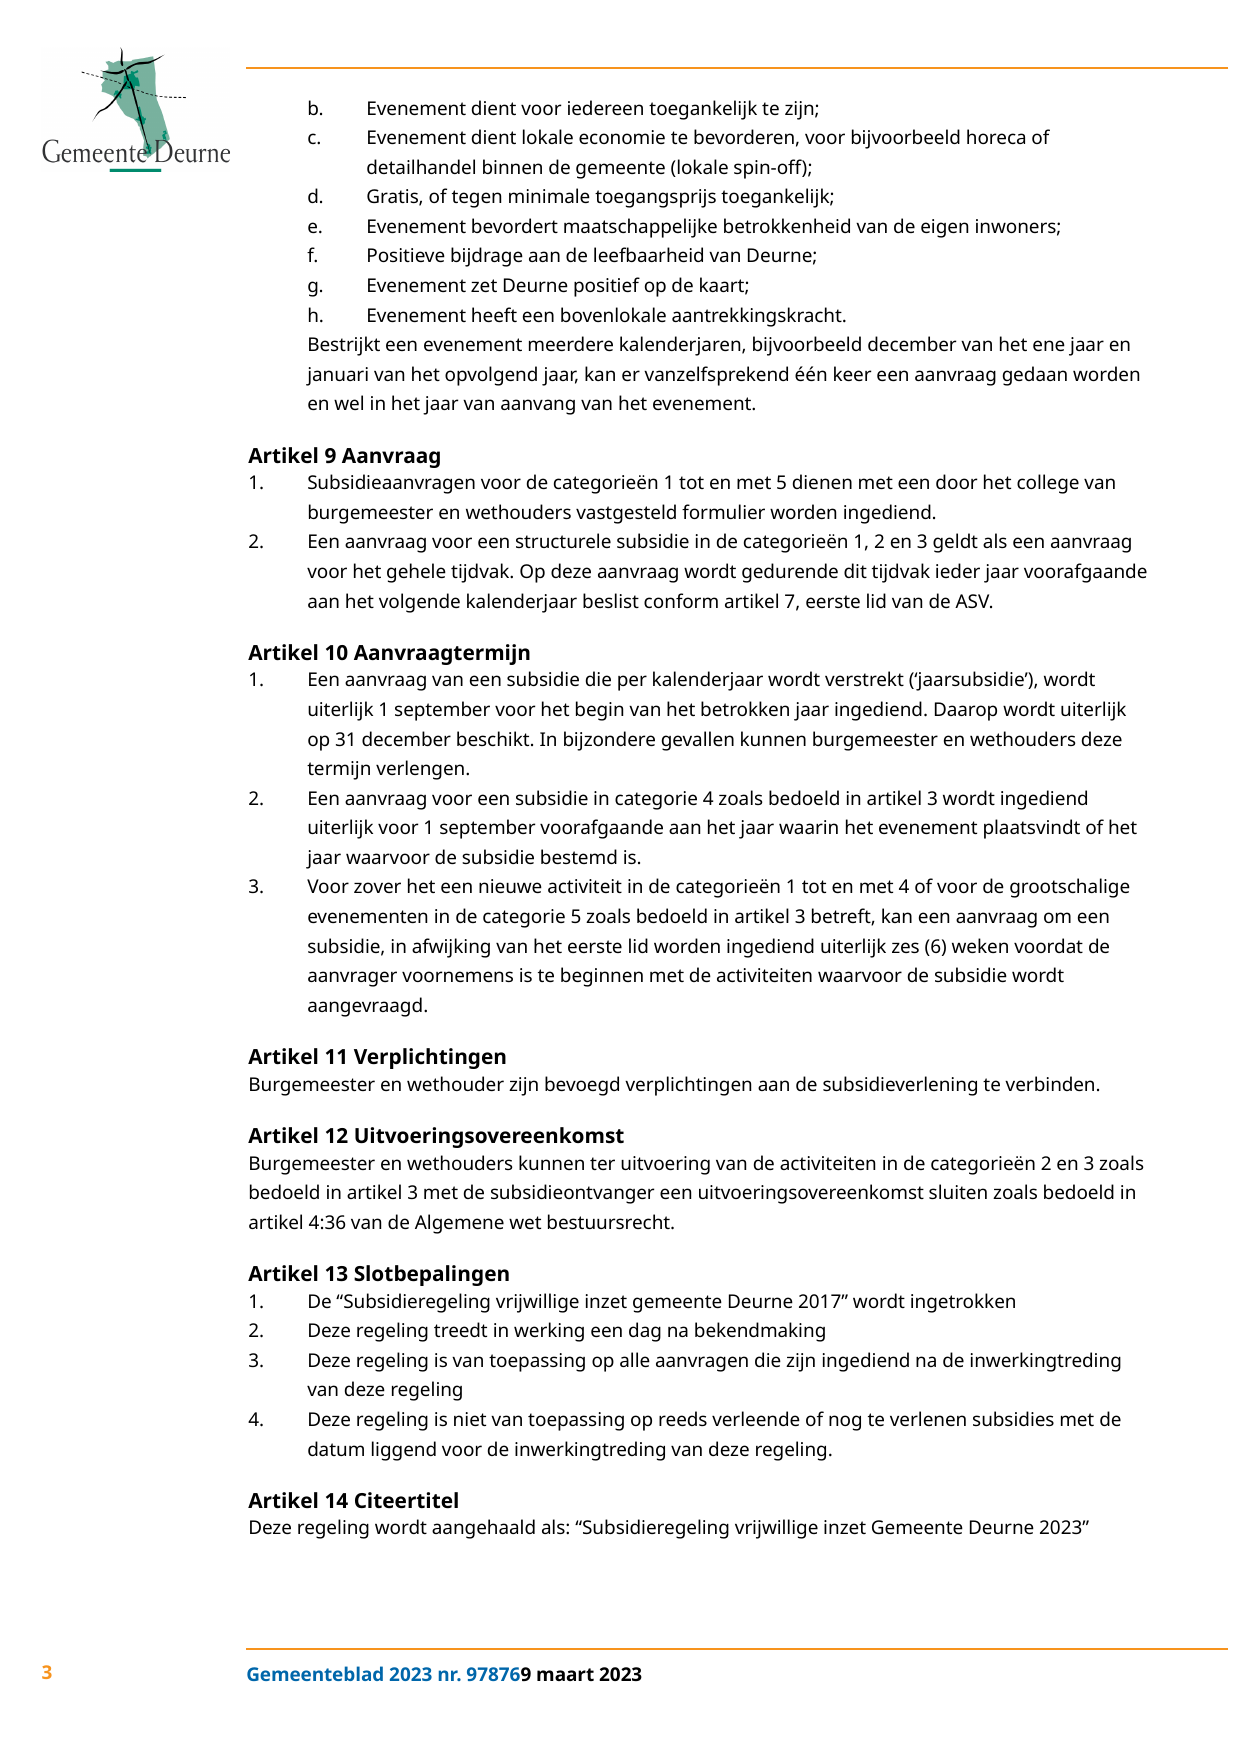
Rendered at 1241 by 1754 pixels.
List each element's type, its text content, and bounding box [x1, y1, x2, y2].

text Deze regeling wordt aangehaald als: “Subsidieregeling vrijwillige inzet Gemeente Deurne 2023” [248, 1514, 1152, 1540]
list Evenement dient lokale economie te bevorderen, voor bijvoorbeeld horeca of detailhandel binnen de gemeente (lokale spin-off); [307, 124, 1152, 180]
list Evenement heeft een bovenlokale aantrekkingskracht. [307, 302, 1152, 328]
text Artikel 14 Citeertitel [248, 1486, 1152, 1514]
list Deze regeling is niet van toepassing op reeds verleende of nog te verlenen subsidies met de datum liggend voor de inwerkingtreding van deze regeling. [248, 1406, 1152, 1461]
list Evenement dient voor iedereen toegankelijk te zijn; [307, 95, 1152, 121]
text Artikel 13 Slotbepalingen [248, 1259, 1152, 1288]
list Bestrijkt een evenement meerdere kalenderjaren, bijvoorbeeld december van het ene jaar en januari van het opvolgend jaar, kan er vanzelfsprekend één keer een aanvraag gedaan worden en wel in het jaar van aanvang van het evenement. [248, 331, 1152, 416]
list Positieve bijdrage aan de leefbaarheid van Deurne; [307, 243, 1152, 268]
list Een aanvraag voor een subsidie in categorie 4 zoals bedoeld in artikel 3 wordt ingediend uiterlijk voor 1 september voorafgaande aan het jaar waarin het evenement plaatsvindt of het jaar waarvoor de subsidie bestemd is. [248, 785, 1152, 870]
list De “Subsidieregeling vrijwillige inzet gemeente Deurne 2017” wordt ingetrokken [248, 1288, 1152, 1313]
list Deze regeling treedt in werking een dag na bekendmaking [248, 1317, 1152, 1343]
text Artikel 10 Aanvraagtermijn [248, 638, 1152, 667]
text Artikel 12 Uitvoeringsovereenkomst [248, 1121, 1152, 1150]
picture [41, 47, 231, 172]
text Artikel 9 Aanvraag [248, 441, 1152, 469]
list Subsidieaanvragen voor de categorieën 1 tot en met 5 dienen met een door het college van burgemeester en wethouders vastgesteld formulier worden ingediend. [248, 469, 1152, 525]
list Voor zover het een nieuwe activiteit in de categorieën 1 tot en met 4 of voor de grootschalige evenementen in de categorie 5 zoals bedoeld in artikel 3 betreft, kan een aanvraag om een subsidie, in afwijking van het eerste lid worden ingediend uiterlijk zes (6) weken voordat de aanvrager voornemens is te beginnen met de activiteiten waarvoor de subsidie wordt aangevraagd. [248, 874, 1152, 1018]
text Burgemeester en wethouder zijn bevoegd verplichtingen aan de subsidieverlening te verbinden. [248, 1071, 1152, 1097]
list Evenement zet Deurne positief op de kaart; [307, 272, 1152, 298]
list Een aanvraag van een subsidie die per kalenderjaar wordt verstrekt (‘jaarsubsidie’), wordt uiterlijk 1 september voor het begin van het betrokken jaar ingediend. Daarop wordt uiterlijk op 31 december beschikt. In bijzondere gevallen kunnen burgemeester en wethouders deze termijn verlengen. [248, 667, 1152, 781]
text Burgemeester en wethouders kunnen ter uitvoering van de activiteiten in de categorieën 2 en 3 zoals bedoeld in artikel 3 met de subsidieontvanger een uitvoeringsovereenkomst sluiten zoals bedoeld in artikel 4:36 van de Algemene wet bestuursrecht. [248, 1150, 1152, 1235]
list Evenement bevordert maatschappelijke betrokkenheid van de eigen inwoners; [307, 213, 1152, 239]
list Gratis, of tegen minimale toegangsprijs toegankelijk; [307, 183, 1152, 209]
list Een aanvraag voor een structurele subsidie in de categorieën 1, 2 en 3 geldt als een aanvraag voor het gehele tijdvak. Op deze aanvraag wordt gedurende dit tijdvak ieder jaar voorafgaande aan het volgende kalenderjaar beslist conform artikel 7, eerste lid van de ASV. [248, 529, 1152, 613]
list Deze regeling is van toepassing op alle aanvragen die zijn ingediend na de inwerkingtreding van deze regeling [248, 1347, 1152, 1402]
text Artikel 11 Verplichtingen [248, 1042, 1152, 1071]
